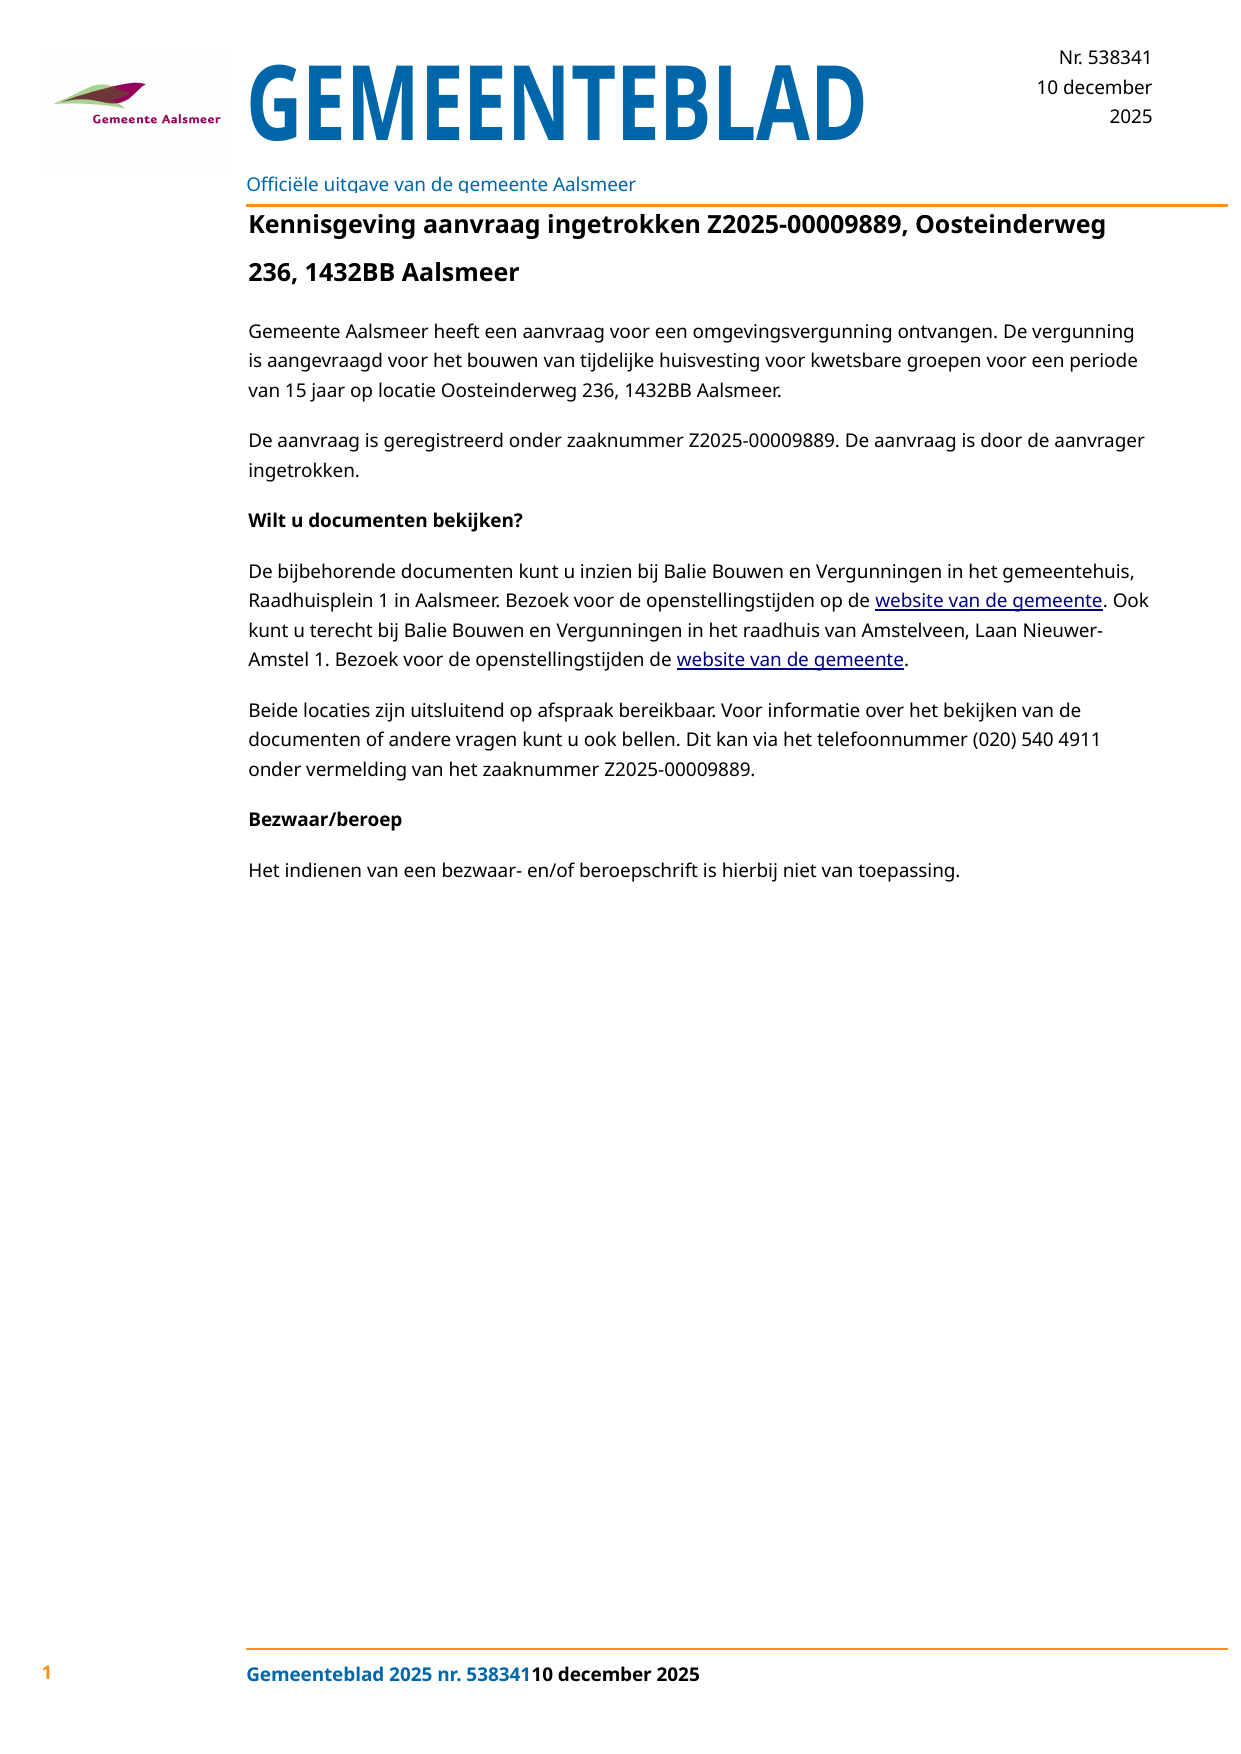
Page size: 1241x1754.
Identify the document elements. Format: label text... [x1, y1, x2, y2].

text Kennisgeving aanvraag ingetrokken Z2025-00009889, Oosteinderweg 236, 1432BB Aalsmeer [248, 207, 1152, 288]
text Beide locaties zijn uitsluitend op afspraak bereikbaar. Voor informatie over het bekijken van de documenten of andere vragen kunt u ook bellen. Dit kan via het telefoonnummer (020) 540 4911 onder vermelding van het zaaknummer Z2025-00009889. [248, 697, 1152, 782]
picture [41, 47, 231, 172]
text Bezwaar/beroep [248, 807, 1152, 832]
text De bijbehorende documenten kunt u inzien bij Balie Bouwen en Vergunningen in het gemeentehuis, Raadhuisplein 1 in Aalsmeer. Bezoek voor de openstellingstijden op de website van de gemeente. Ook kunt u terecht bij Balie Bouwen en Vergunningen in het raadhuis van Amstelveen, Laan Nieuwer-Amstel 1. Bezoek voor de openstellingstijden de website van de gemeente. [248, 558, 1152, 672]
text De aanvraag is geregistreerd onder zaaknummer Z2025-00009889. De aanvraag is door de aanvrager ingetrokken. [248, 427, 1152, 483]
text Gemeente Aalsmeer heeft een aanvraag voor een omgevingsvergunning ontvangen. De vergunning is aangevraagd voor het bouwen van tijdelijke huisvesting voor kwetsbare groepen voor een periode van 15 jaar op locatie Oosteinderweg 236, 1432BB Aalsmeer. [248, 318, 1152, 403]
text Wilt u documenten bekijken? [248, 507, 1152, 533]
text Het indienen van een bezwaar- en/of beroepschrift is hierbij niet van toepassing. [248, 857, 1152, 883]
